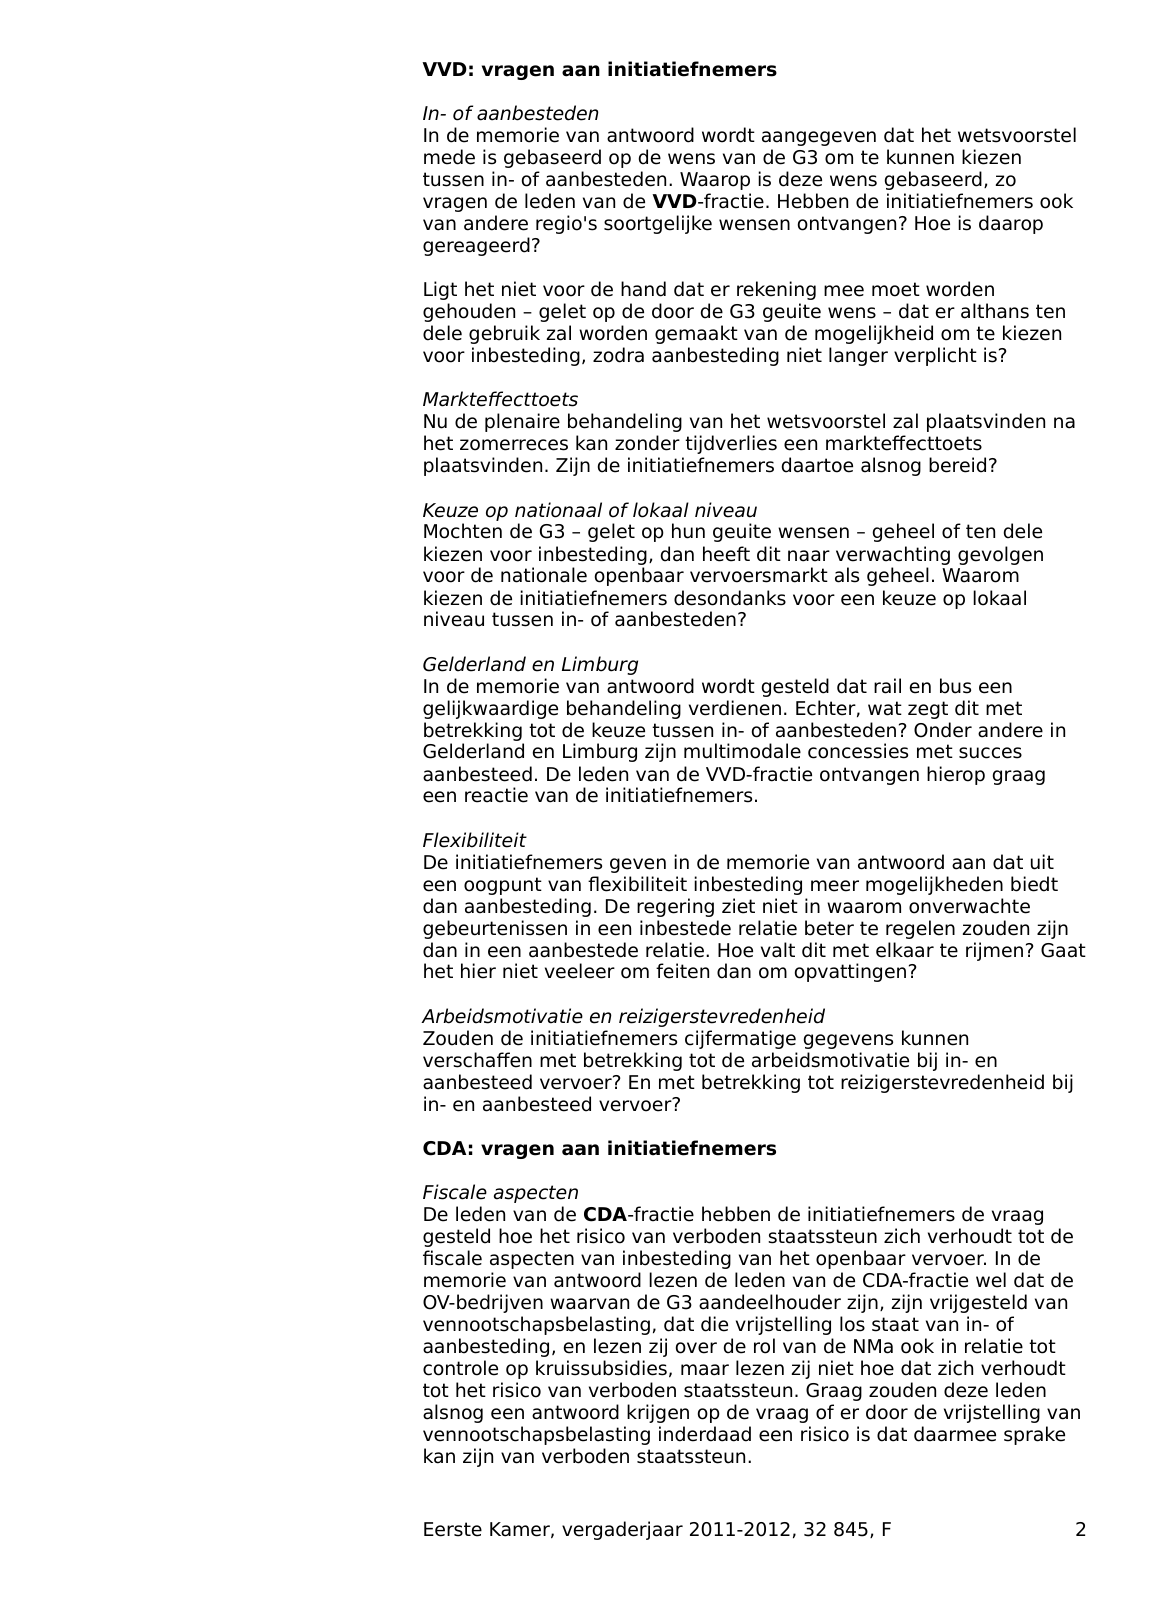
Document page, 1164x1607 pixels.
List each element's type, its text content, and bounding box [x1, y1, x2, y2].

subtitle Markteffecttoets [422, 389, 1087, 411]
subtitle Keuze op nationaal of lokaal niveau [422, 499, 1087, 521]
subtitle VVD: vragen aan initiatiefnemers [422, 59, 1087, 81]
subtitle Gelderland en Limburg [422, 653, 1087, 676]
text De leden van de CDA-fractie hebben de initiatiefnemers de vraag gesteld hoe het risico van verboden staatssteun zich verhoudt tot de fiscale aspecten van inbesteding van het openbaar vervoer. In de memorie van antwoord lezen de leden van de CDA-fractie wel dat de OV-bedrijven waarvan de G3 aandeelhouder zijn, zijn vrijgesteld van vennootschapsbelasting, dat die vrijstelling los staat van in- of aanbesteding, en lezen zij over de rol van de NMa ook in relatie tot controle op kruissubsidies, maar lezen zij niet hoe dat zich verhoudt tot het risico van verboden staatssteun. Graag zouden deze leden alsnog een antwoord krijgen op de vraag of er door de vrijstelling van vennootschapsbelasting inderdaad een risico is dat daarmee sprake kan zijn van verboden staatssteun. [422, 1204, 1087, 1468]
text Nu de plenaire behandeling van het wetsvoorstel zal plaatsvinden na het zomerreces kan zonder tijdverlies een markteffecttoets plaatsvinden. Zijn de initiatiefnemers daartoe alsnog bereid? [422, 411, 1087, 477]
subtitle Fiscale aspecten [422, 1182, 1087, 1204]
subtitle In- of aanbesteden [422, 103, 1087, 125]
text Zouden de initiatiefnemers cijfermatige gegevens kunnen verschaffen met betrekking tot de arbeidsmotivatie bij in- en aanbesteed vervoer? En met betrekking tot reizigerstevredenheid bij in- en aanbesteed vervoer? [422, 1028, 1087, 1116]
text In de memorie van antwoord wordt gesteld dat rail en bus een gelijkwaardige behandeling verdienen. Echter, wat zegt dit met betrekking tot de keuze tussen in- of aanbesteden? Onder andere in Gelderland en Limburg zijn multimodale concessies met succes aanbesteed. De leden van de VVD-fractie ontvangen hierop graag een reactie van de initiatiefnemers. [422, 676, 1087, 807]
text In de memorie van antwoord wordt aangegeven dat het wetsvoorstel mede is gebaseerd op de wens van de G3 om te kunnen kiezen tussen in- of aanbesteden. Waarop is deze wens gebaseerd, zo vragen de leden van de VVD-fractie. Hebben de initiatiefnemers ook van andere regio's soortgelijke wensen ontvangen? Hoe is daarop gereageerd? [422, 125, 1087, 257]
subtitle CDA: vragen aan initiatiefnemers [422, 1138, 1087, 1160]
text Mochten de G3 – gelet op hun geuite wensen – geheel of ten dele kiezen voor inbesteding, dan heeft dit naar verwachting gevolgen voor de nationale openbaar vervoersmarkt als geheel. Waarom kiezen de initiatiefnemers desondanks voor een keuze op lokaal niveau tussen in- of aanbesteden? [422, 521, 1087, 631]
subtitle Arbeidsmotivatie en reizigerstevredenheid [422, 1006, 1087, 1028]
text Ligt het niet voor de hand dat er rekening mee moet worden gehouden – gelet op de door de G3 geuite wens – dat er althans ten dele gebruik zal worden gemaakt van de mogelijkheid om te kiezen voor inbesteding, zodra aanbesteding niet langer verplicht is? [422, 279, 1087, 367]
text De initiatiefnemers geven in de memorie van antwoord aan dat uit een oogpunt van flexibiliteit inbesteding meer mogelijkheden biedt dan aanbesteding. De regering ziet niet in waarom onverwachte gebeurtenissen in een inbestede relatie beter te regelen zouden zijn dan in een aanbestede relatie. Hoe valt dit met elkaar te rijmen? Gaat het hier niet veeleer om feiten dan om opvattingen? [422, 852, 1087, 983]
subtitle Flexibiliteit [422, 829, 1087, 852]
